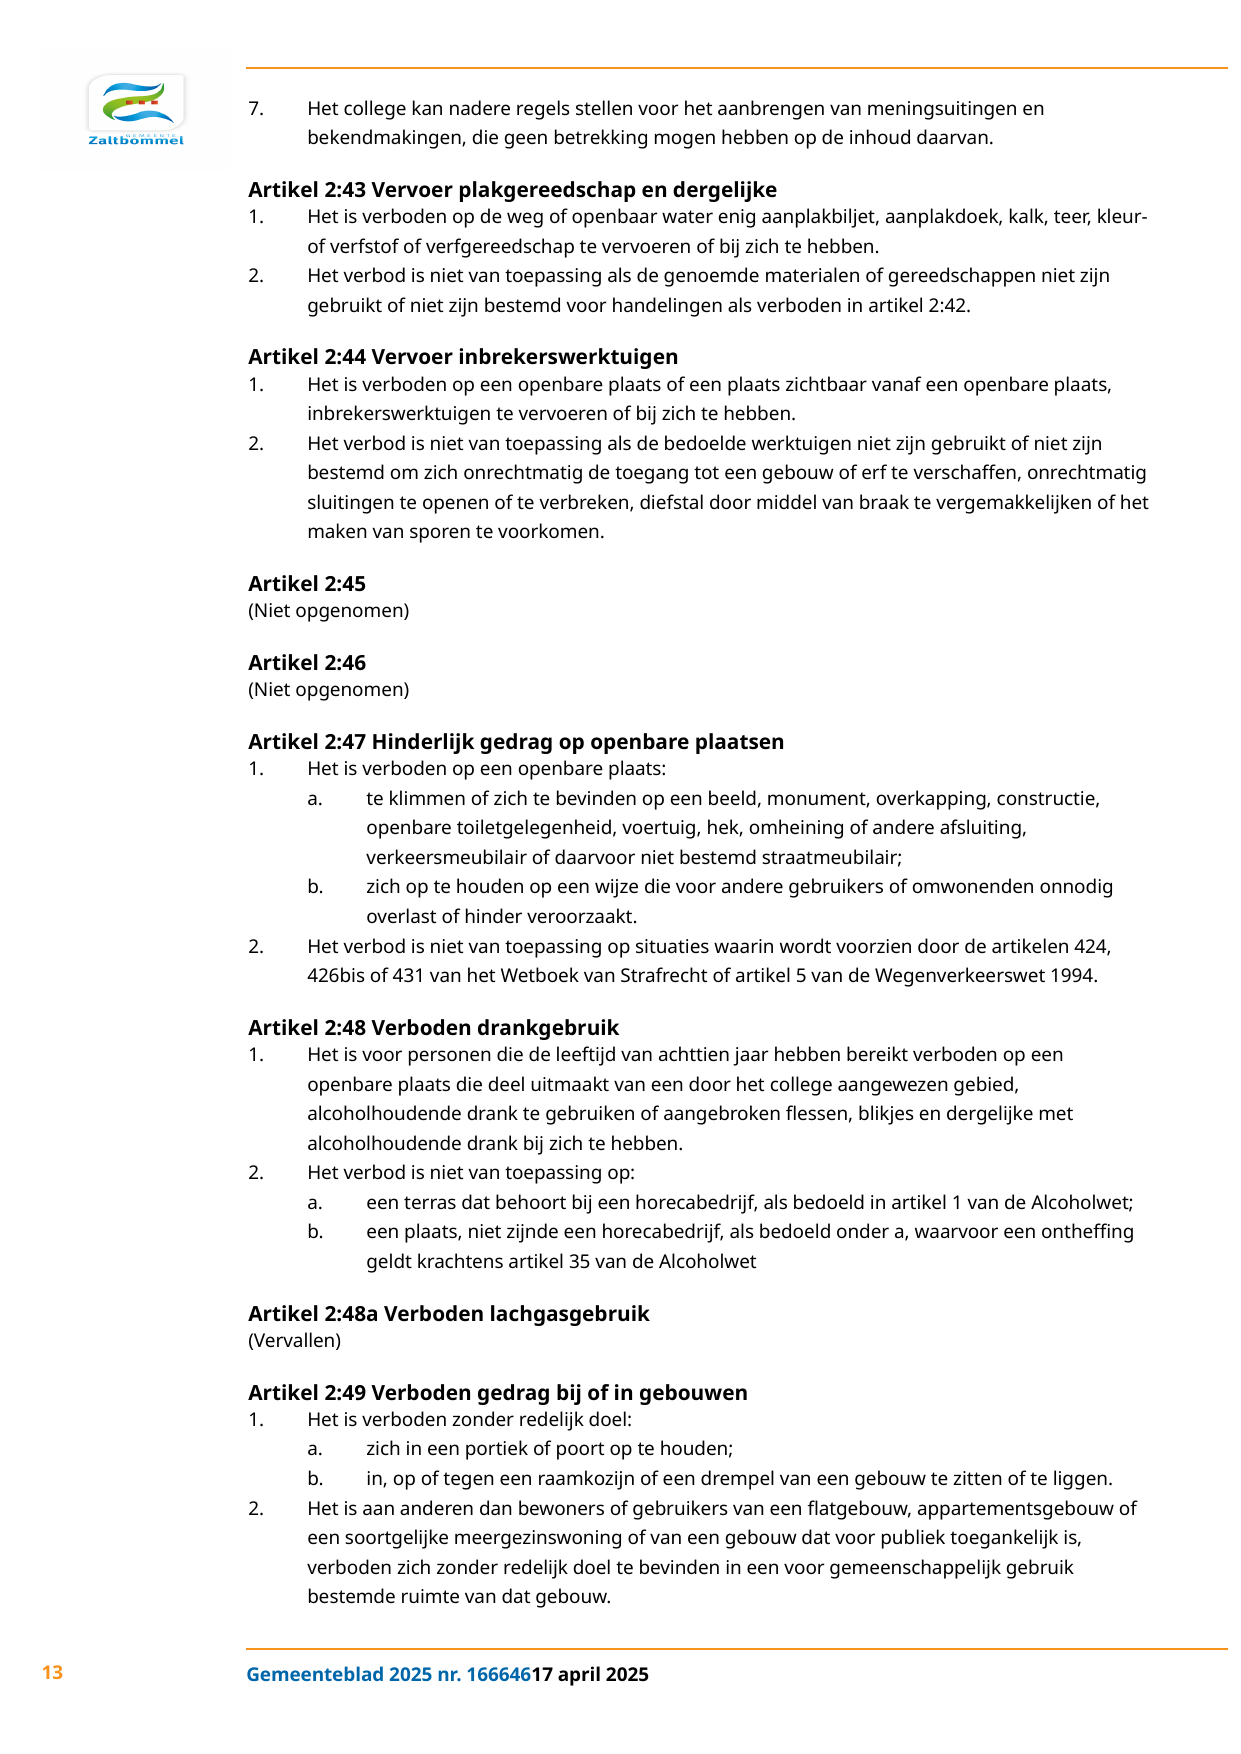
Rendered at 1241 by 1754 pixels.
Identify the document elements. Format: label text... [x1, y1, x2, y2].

text Artikel 2:46 [248, 648, 1152, 676]
list een plaats, niet zijnde een horecabedrijf, als bedoeld onder a, waarvoor een ontheffing geldt krachtens artikel 35 van de Alcoholwet [307, 1219, 1152, 1274]
list Het verbod is niet van toepassing als de genoemde materialen of gereedschappen niet zijn gebruikt of niet zijn bestemd voor handelingen als verboden in artikel 2:42. [248, 262, 1152, 318]
list Het verbod is niet van toepassing op situaties waarin wordt voorzien door de artikelen 424, 426bis of 431 van het Wetboek van Strafrecht of artikel 5 van de Wegenverkeerswet 1994. [248, 933, 1152, 988]
text Artikel 2:45 [248, 569, 1152, 598]
text Artikel 2:48 Verboden drankgebruik [248, 1013, 1152, 1041]
picture [41, 47, 231, 172]
text Artikel 2:44 Vervoer inbrekerswerktuigen [248, 342, 1152, 371]
list Het verbod is niet van toepassing op: [248, 1159, 1152, 1185]
text (Niet opgenomen) [248, 598, 1152, 623]
list Het is verboden zonder redelijk doel: [248, 1406, 1152, 1432]
text (Vervallen) [248, 1327, 1152, 1353]
text Artikel 2:43 Vervoer plakgereedschap en dergelijke [248, 175, 1152, 203]
list in, op of tegen een raamkozijn of een drempel van een gebouw te zitten of te liggen. [307, 1465, 1152, 1491]
text (Niet opgenomen) [248, 676, 1152, 702]
list Het is verboden op een openbare plaats: [248, 755, 1152, 781]
text Artikel 2:48a Verboden lachgasgebruik [248, 1299, 1152, 1327]
list Het is voor personen die de leeftijd van achttien jaar hebben bereikt verboden op een openbare plaats die deel uitmaakt van een door het college aangewezen gebied, alcoholhoudende drank te gebruiken of aangebroken flessen, blikjes en dergelijke met alcoholhoudende drank bij zich te hebben. [248, 1041, 1152, 1156]
list Het college kan nadere regels stellen voor het aanbrengen van meningsuitingen en bekendmakingen, die geen betrekking mogen hebben op de inhoud daarvan. [248, 95, 1152, 150]
list te klimmen of zich te bevinden op een beeld, monument, overkapping, constructie, openbare toiletgelegenheid, voertuig, hek, omheining of andere afsluiting, verkeersmeubilair of daarvoor niet bestemd straatmeubilair; [307, 785, 1152, 870]
list Het verbod is niet van toepassing als de bedoelde werktuigen niet zijn gebruikt of niet zijn bestemd om zich onrechtmatig de toegang tot een gebouw of erf te verschaffen, onrechtmatig sluitingen te openen of te verbreken, diefstal door middel van braak te vergemakkelijken of het maken van sporen te voorkomen. [248, 430, 1152, 544]
text Artikel 2:47 Hinderlijk gedrag op openbare plaatsen [248, 727, 1152, 755]
list Het is verboden op een openbare plaats of een plaats zichtbaar vanaf een openbare plaats, inbrekerswerktuigen te vervoeren of bij zich te hebben. [248, 371, 1152, 426]
list Het is verboden op de weg of openbaar water enig aanplakbiljet, aanplakdoek, kalk, teer, kleur- of verfstof of verfgereedschap te vervoeren of bij zich te hebben. [248, 203, 1152, 258]
list een terras dat behoort bij een horecabedrijf, als bedoeld in artikel 1 van de Alcoholwet; [307, 1189, 1152, 1215]
list zich in een portiek of poort op te houden; [307, 1436, 1152, 1461]
text Artikel 2:49 Verboden gedrag bij of in gebouwen [248, 1378, 1152, 1406]
list Het is aan anderen dan bewoners of gebruikers van een flatgebouw, appartementsgebouw of een soortgelijke meergezinswoning of van een gebouw dat voor publiek toegankelijk is, verboden zich zonder redelijk doel te bevinden in een voor gemeenschappelijk gebruik bestemde ruimte van dat gebouw. [248, 1495, 1152, 1609]
list zich op te houden op een wijze die voor andere gebruikers of omwonenden onnodig overlast of hinder veroorzaakt. [307, 874, 1152, 929]
